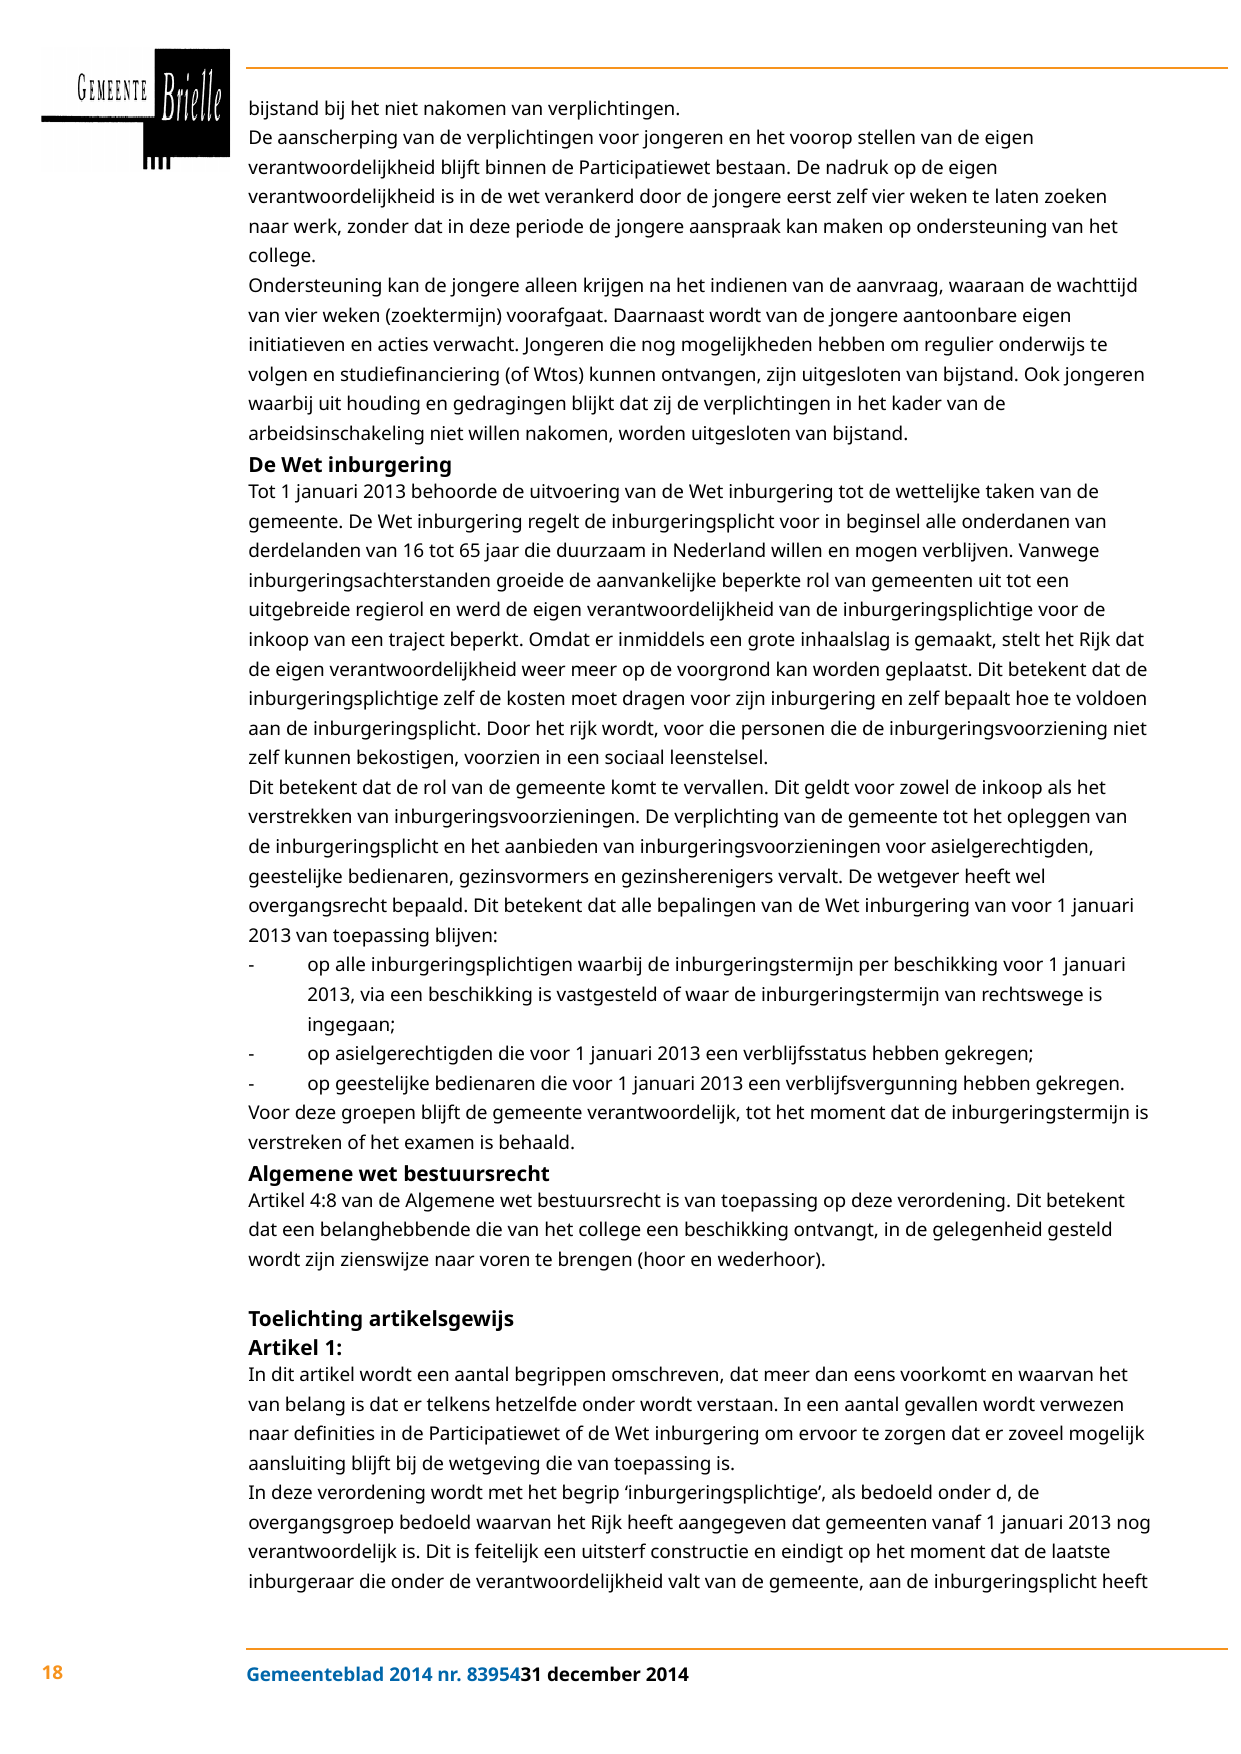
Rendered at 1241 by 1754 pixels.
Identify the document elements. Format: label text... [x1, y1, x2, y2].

text Dit betekent dat de rol van de gemeente komt te vervallen. Dit geldt voor zowel de inkoop als het verstrekken van inburgeringsvoorzieningen. De verplichting van de gemeente tot het opleggen van de inburgeringsplicht en het aanbieden van inburgeringsvoorzieningen voor asielgerechtigden, geestelijke bedienaren, gezinsvormers en gezinsherenigers vervalt. De wetgever heeft wel overgangsrecht bepaald. Dit betekent dat alle bepalingen van de Wet inburgering van voor 1 januari 2013 van toepassing blijven: [248, 774, 1152, 948]
text De aanscherping van de verplichtingen voor jongeren en het voorop stellen van de eigen verantwoordelijkheid blijft binnen de Participatiewet bestaan. De nadruk op de eigen verantwoordelijkheid is in de wet verankerd door de jongere eerst zelf vier weken te laten zoeken naar werk, zonder dat in deze periode de jongere aanspraak kan maken op ondersteuning van het college. [248, 124, 1152, 268]
text Ondersteuning kan de jongere alleen krijgen na het indienen van de aanvraag, waaraan de wachttijd van vier weken (zoektermijn) voorafgaat. Daarnaast wordt van de jongere aantoonbare eigen initiatieven en acties verwacht. Jongeren die nog mogelijkheden hebben om regulier onderwijs te volgen en studiefinanciering (of Wtos) kunnen ontvangen, zijn uitgesloten van bijstand. Ook jongeren waarbij uit houding en gedragingen blijkt dat zij de verplichtingen in het kader van de arbeidsinschakeling niet willen nakomen, worden uitgesloten van bijstand. [248, 272, 1152, 446]
text Algemene wet bestuursrecht [248, 1159, 1152, 1187]
list op alle inburgeringsplichtigen waarbij de inburgeringstermijn per beschikking voor 1 januari 2013, via een beschikking is vastgesteld of waar de inburgeringstermijn van rechtswege is ingegaan; [248, 952, 1152, 1036]
text Artikel 4:8 van de Algemene wet bestuursrecht is van toepassing op deze verordening. Dit betekent dat een belanghebbende die van het college een beschikking ontvangt, in de gelegenheid gesteld wordt zijn zienswijze naar voren te brengen (hoor en wederhoor). [248, 1187, 1152, 1272]
text Voor deze groepen blijft de gemeente verantwoordelijk, tot het moment dat de inburgeringstermijn is verstreken of het examen is behaald. [248, 1099, 1152, 1155]
picture [41, 47, 231, 172]
list op asielgerechtigden die voor 1 januari 2013 een verblijfsstatus hebben gekregen; [248, 1040, 1152, 1066]
text De Wet inburgering [248, 450, 1152, 478]
text Tot 1 januari 2013 behoorde de uitvoering van de Wet inburgering tot de wettelijke taken van de gemeente. De Wet inburgering regelt de inburgeringsplicht voor in beginsel alle onderdanen van derdelanden van 16 tot 65 jaar die duurzaam in Nederland willen en mogen verblijven. Vanwege inburgeringsachterstanden groeide de aanvankelijke beperkte rol van gemeenten uit tot een uitgebreide regierol en werd de eigen verantwoordelijkheid van de inburgeringsplichtige voor de inkoop van een traject beperkt. Omdat er inmiddels een grote inhaalslag is gemaakt, stelt het Rijk dat de eigen verantwoordelijkheid weer meer op de voorgrond kan worden geplaatst. Dit betekent dat de inburgeringsplichtige zelf de kosten moet dragen voor zijn inburgering en zelf bepaalt hoe te voldoen aan de inburgeringsplicht. Door het rijk wordt, voor die personen die de inburgeringsvoorziening niet zelf kunnen bekostigen, voorzien in een sociaal leenstelsel. [248, 478, 1152, 770]
text In dit artikel wordt een aantal begrippen omschreven, dat meer dan eens voorkomt en waarvan het van belang is dat er telkens hetzelfde onder wordt verstaan. In een aantal gevallen wordt verwezen naar definities in de Participatiewet of de Wet inburgering om ervoor te zorgen dat er zoveel mogelijk aansluiting blijft bij de wetgeving die van toepassing is. [248, 1361, 1152, 1476]
text Toelichting artikelsgewijs [248, 1304, 1152, 1333]
text bijstand bij het niet nakomen van verplichtingen. [248, 95, 1152, 121]
text In deze verordening wordt met het begrip ‘inburgeringsplichtige’, als bedoeld onder d, de overgangsgroep bedoeld waarvan het Rijk heeft aangegeven dat gemeenten vanaf 1 januari 2013 nog verantwoordelijk is. Dit is feitelijk een uitsterf constructie en eindigt op het moment dat de laatste inburgeraar die onder de verantwoordelijkheid valt van de gemeente, aan de inburgeringsplicht heeft [248, 1479, 1152, 1594]
text Artikel 1: [248, 1333, 1152, 1361]
list op geestelijke bedienaren die voor 1 januari 2013 een verblijfsvergunning hebben gekregen. [248, 1070, 1152, 1096]
